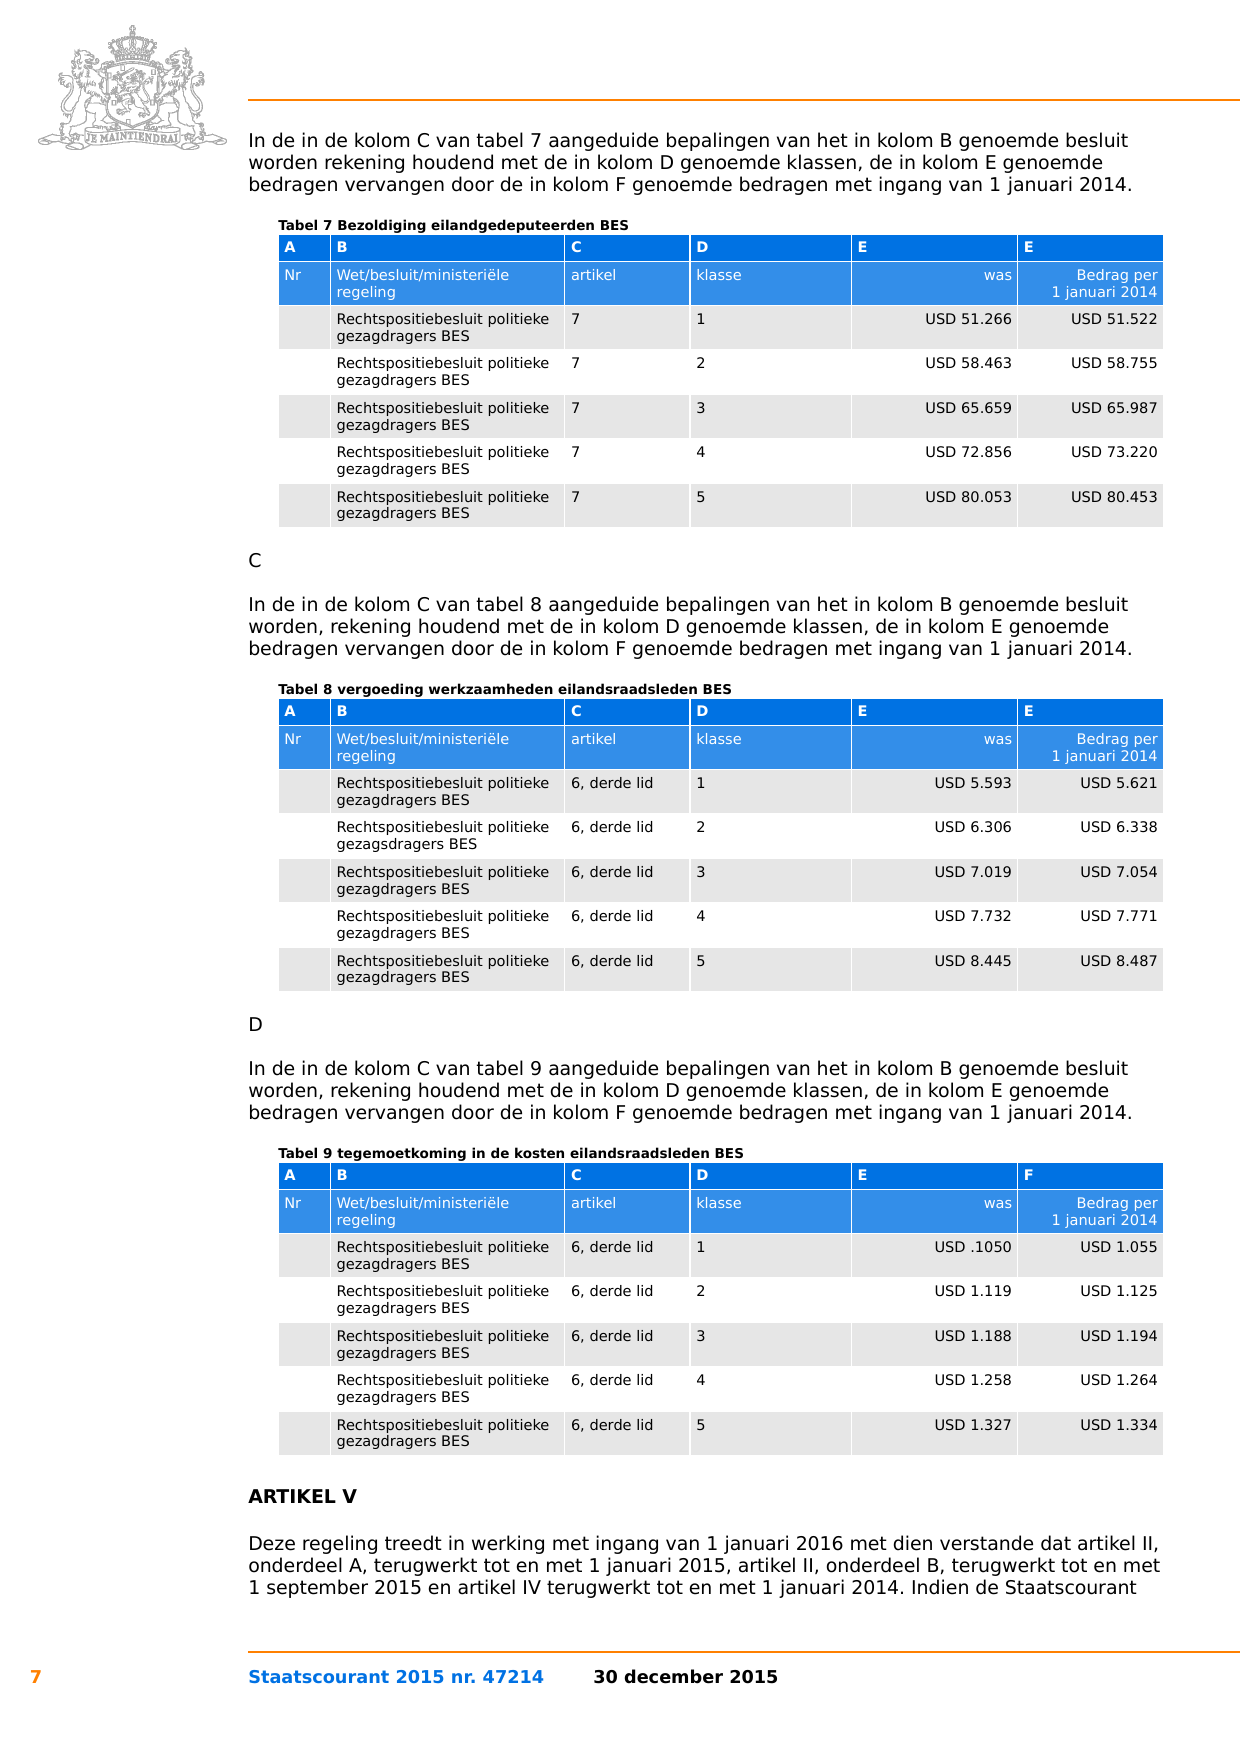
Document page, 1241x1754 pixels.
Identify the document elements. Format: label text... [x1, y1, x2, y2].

table_cell 6, derde lid [565, 1279, 689, 1322]
table_cell Nr [279, 262, 330, 305]
table_cell Wet/besluit/ministeriële regeling [331, 726, 564, 769]
table_cell Rechtspositiebesluit politieke gezagdragers BES [331, 1234, 564, 1277]
table_cell Rechtspositiebesluit politieke gezagdragers BES [331, 395, 564, 438]
table_cell 6, derde lid [565, 1323, 689, 1366]
table_cell USD 6.306 [852, 815, 1017, 858]
text C [248, 550, 1163, 572]
table_cell artikel [565, 726, 689, 769]
table_cell was [852, 262, 1017, 305]
table_cell Rechtspositiebesluit politieke gezagdragers BES [331, 439, 564, 483]
table_cell E [852, 699, 1017, 725]
table_cell Nr [279, 726, 330, 769]
table_header Tabel 7 Bezoldiging eilandgedeputeerden BES [278, 218, 1163, 233]
table_cell 1 [691, 770, 851, 813]
table_cell 7 [565, 351, 689, 394]
table_cell [279, 1367, 330, 1411]
table_cell 6, derde lid [565, 1234, 689, 1277]
table_cell 2 [691, 815, 851, 858]
table_cell USD 5.593 [852, 770, 1017, 813]
table_cell 6, derde lid [565, 859, 689, 902]
table_cell USD 51.522 [1018, 306, 1163, 349]
table_cell klasse [691, 726, 851, 769]
table_cell 2 [691, 351, 851, 394]
table_cell Rechtspositiebesluit politieke gezagdragers BES [331, 903, 564, 947]
table_cell D [691, 699, 851, 725]
picture [38, 25, 227, 150]
table_cell 3 [691, 395, 851, 438]
table_cell USD 72.856 [852, 439, 1017, 483]
table_cell 6, derde lid [565, 903, 689, 947]
table_cell [279, 484, 330, 527]
table_cell Rechtspositiebesluit politieke gezagdragers BES [331, 1412, 564, 1455]
table_cell [279, 395, 330, 438]
table_cell 5 [691, 484, 851, 527]
table_cell Rechtspositiebesluit politieke gezagdragers BES [331, 1279, 564, 1322]
table_cell USD 8.487 [1018, 948, 1163, 991]
table_cell 6, derde lid [565, 1367, 689, 1411]
table_cell F [1018, 1163, 1163, 1189]
table_cell USD 80.453 [1018, 484, 1163, 527]
text In de in de kolom C van tabel 7 aangeduide bepalingen van het in kolom B genoemde besluit worden rekening houdend met de in kolom D genoemde klassen, de in kolom E genoemde bedragen vervangen door de in kolom F genoemde bedragen met ingang van 1 januari 2014. [248, 130, 1163, 196]
table_cell 2 [691, 1279, 851, 1322]
table_cell 3 [691, 1323, 851, 1366]
table_cell 7 [565, 395, 689, 438]
table_cell was [852, 1190, 1017, 1233]
table_cell USD 7.771 [1018, 903, 1163, 947]
table_cell USD 7.019 [852, 859, 1017, 902]
table_cell D [691, 1163, 851, 1189]
table_cell 4 [691, 439, 851, 483]
table_cell USD 1.194 [1018, 1323, 1163, 1366]
table_cell USD 1.264 [1018, 1367, 1163, 1411]
table_cell [279, 1323, 330, 1366]
table_cell E [852, 235, 1017, 261]
table_cell D [691, 235, 851, 261]
table_cell 1 [691, 306, 851, 349]
table_cell Wet/besluit/ministeriële regeling [331, 262, 564, 305]
table_cell 5 [691, 1412, 851, 1455]
table_cell USD 51.266 [852, 306, 1017, 349]
table_cell 6, derde lid [565, 815, 689, 858]
table_cell 4 [691, 1367, 851, 1411]
table_cell USD 58.755 [1018, 351, 1163, 394]
table_cell USD 1.055 [1018, 1234, 1163, 1277]
table_cell 7 [565, 484, 689, 527]
table_cell USD 1.119 [852, 1279, 1017, 1322]
table_cell 1 [691, 1234, 851, 1277]
table_cell Rechtspositiebesluit politieke gezagdragers BES [331, 770, 564, 813]
table_cell C [565, 699, 689, 725]
table_cell [279, 903, 330, 947]
table_cell Bedrag per 1 januari 2014 [1018, 726, 1163, 769]
table_cell USD 1.125 [1018, 1279, 1163, 1322]
table_cell B [331, 1163, 564, 1189]
table_cell [279, 859, 330, 902]
table_cell C [565, 1163, 689, 1189]
table_cell klasse [691, 262, 851, 305]
table_cell E [1018, 235, 1163, 261]
table_cell [279, 351, 330, 394]
table_cell C [565, 235, 689, 261]
table_cell Bedrag per 1 januari 2014 [1018, 262, 1163, 305]
table_cell E [852, 1163, 1017, 1189]
table_cell 7 [565, 439, 689, 483]
text D [248, 1014, 1163, 1036]
table_cell 7 [565, 306, 689, 349]
table_cell [279, 439, 330, 483]
table_cell Wet/besluit/ministeriële regeling [331, 1190, 564, 1233]
table_cell USD 5.621 [1018, 770, 1163, 813]
table_cell Rechtspositiebesluit politieke gezagdragers BES [331, 351, 564, 394]
text In de in de kolom C van tabel 8 aangeduide bepalingen van het in kolom B genoemde besluit worden, rekening houdend met de in kolom D genoemde klassen, de in kolom E genoemde bedragen vervangen door de in kolom F genoemde bedragen met ingang van 1 januari 2014. [248, 594, 1163, 660]
table_cell USD 7.732 [852, 903, 1017, 947]
table_cell klasse [691, 1190, 851, 1233]
table_cell [279, 1234, 330, 1277]
table_cell USD 73.220 [1018, 439, 1163, 483]
table_cell Rechtspositiebesluit politieke gezagdragers BES [331, 859, 564, 902]
table_header Tabel 8 vergoeding werkzaamheden eilandsraadsleden BES [278, 682, 1163, 697]
table_cell Rechtspositiebesluit politieke gezagdragers BES [331, 306, 564, 349]
table_cell 6, derde lid [565, 1412, 689, 1455]
table_cell [279, 1412, 330, 1455]
table_cell artikel [565, 262, 689, 305]
table_cell USD 1.334 [1018, 1412, 1163, 1455]
table_cell USD 65.659 [852, 395, 1017, 438]
table_cell [279, 770, 330, 813]
table_cell E [1018, 699, 1163, 725]
table_cell USD 58.463 [852, 351, 1017, 394]
table_cell artikel [565, 1190, 689, 1233]
table_cell 5 [691, 948, 851, 991]
table_cell 6, derde lid [565, 948, 689, 991]
text In de in de kolom C van tabel 9 aangeduide bepalingen van het in kolom B genoemde besluit worden, rekening houdend met de in kolom D genoemde klassen, de in kolom E genoemde bedragen vervangen door de in kolom F genoemde bedragen met ingang van 1 januari 2014. [248, 1058, 1163, 1124]
table_cell Rechtspositiebesluit politieke gezagdragers BES [331, 484, 564, 527]
table_cell USD 1.327 [852, 1412, 1017, 1455]
table_cell 6, derde lid [565, 770, 689, 813]
table_cell [279, 948, 330, 991]
table_cell USD 1.258 [852, 1367, 1017, 1411]
table_cell USD .1050 [852, 1234, 1017, 1277]
table_cell A [279, 235, 330, 261]
table_cell 3 [691, 859, 851, 902]
table_header Tabel 9 tegemoetkoming in de kosten eilandsraadsleden BES [278, 1146, 1163, 1161]
table_cell Rechtspositiebesluit politieke gezagsdragers BES [331, 815, 564, 858]
table_cell A [279, 699, 330, 725]
table_cell Rechtspositiebesluit politieke gezagdragers BES [331, 1367, 564, 1411]
table_cell [279, 1279, 330, 1322]
table_cell USD 1.188 [852, 1323, 1017, 1366]
table_cell 4 [691, 903, 851, 947]
subtitle ARTIKEL V [248, 1486, 1163, 1508]
table_cell Bedrag per 1 januari 2014 [1018, 1190, 1163, 1233]
table_cell B [331, 235, 564, 261]
table_cell USD 65.987 [1018, 395, 1163, 438]
table_cell USD 6.338 [1018, 815, 1163, 858]
table_cell was [852, 726, 1017, 769]
table_cell A [279, 1163, 330, 1189]
table_cell B [331, 699, 564, 725]
table_cell Nr [279, 1190, 330, 1233]
table_cell USD 7.054 [1018, 859, 1163, 902]
table_cell USD 8.445 [852, 948, 1017, 991]
table_cell USD 80.053 [852, 484, 1017, 527]
table_cell [279, 306, 330, 349]
table_cell Rechtspositiebesluit politieke gezagdragers BES [331, 1323, 564, 1366]
text Deze regeling treedt in werking met ingang van 1 januari 2016 met dien verstande dat artikel II, onderdeel A, terugwerkt tot en met 1 januari 2015, artikel II, onderdeel B, terugwerkt tot en met 1 september 2015 en artikel IV terugwerkt tot en met 1 januari 2014. Indien de Staatscourant [248, 1533, 1163, 1599]
table_cell [279, 815, 330, 858]
table_cell Rechtspositiebesluit politieke gezagdragers BES [331, 948, 564, 991]
